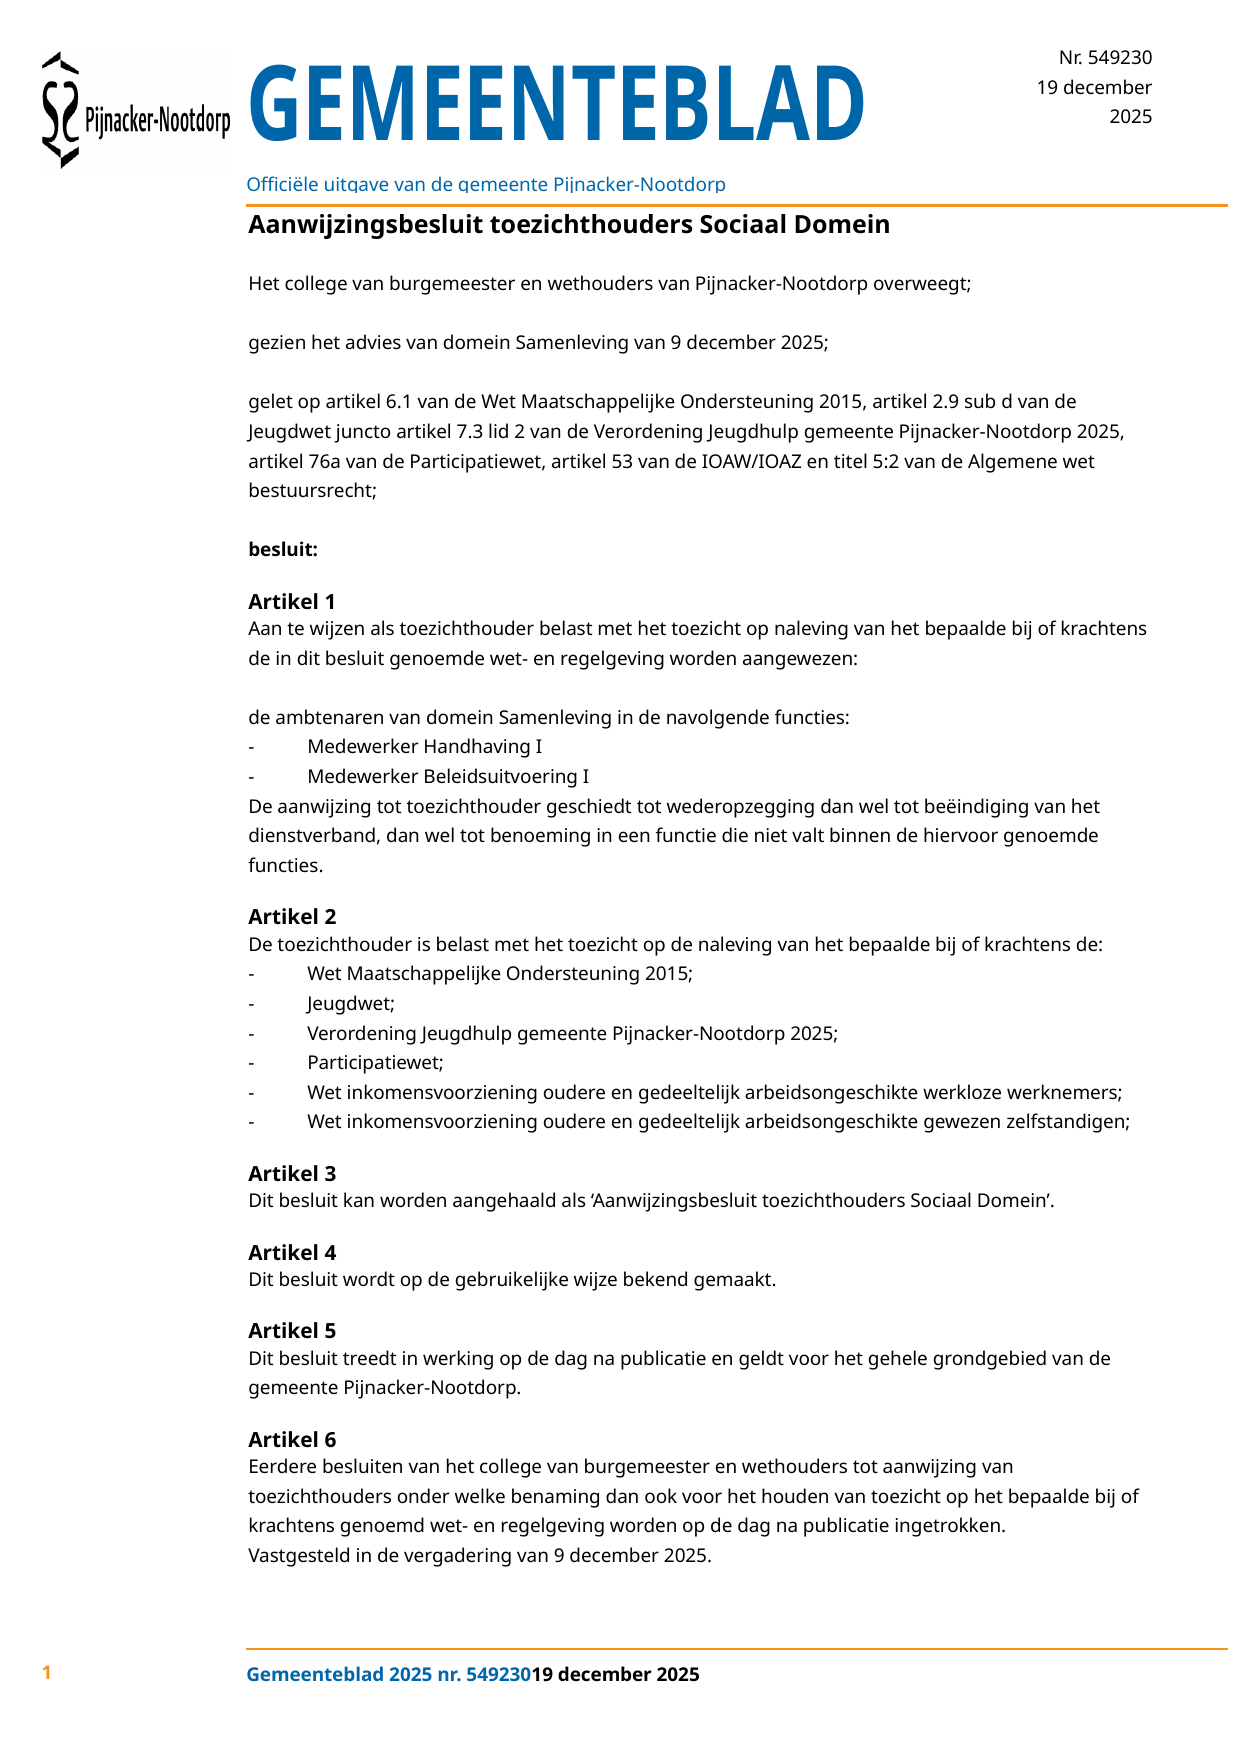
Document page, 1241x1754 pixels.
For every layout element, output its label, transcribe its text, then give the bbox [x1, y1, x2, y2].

list Participatiewet; [248, 1049, 1152, 1075]
text Artikel 1 [248, 587, 1152, 615]
text Artikel 5 [248, 1317, 1152, 1345]
list Medewerker Beleidsuitvoering I [248, 763, 1152, 789]
text Eerdere besluiten van het college van burgemeester en wethouders tot aanwijzing van toezichthouders onder welke benaming dan ook voor het houden van toezicht op het bepaalde bij of krachtens genoemd wet- en regelgeving worden op de dag na publicatie ingetrokken. [248, 1453, 1152, 1538]
text Aan te wijzen als toezichthouder belast met het toezicht op naleving van het bepaalde bij of krachtens de in dit besluit genoemde wet- en regelgeving worden aangewezen: [248, 615, 1152, 671]
text besluit: [248, 537, 1152, 562]
text Het college van burgemeester en wethouders van Pijnacker-Nootdorp overweegt; [248, 270, 1152, 296]
list Jeugdwet; [248, 990, 1152, 1016]
text Artikel 2 [248, 902, 1152, 931]
list Verordening Jeugdhulp gemeente Pijnacker-Nootdorp 2025; [248, 1020, 1152, 1045]
text Vastgesteld in de vergadering van 9 december 2025. [248, 1542, 1152, 1568]
text De toezichthouder is belast met het toezicht op de naleving van het bepaalde bij of krachtens de: [248, 931, 1152, 957]
text Aanwijzingsbesluit toezichthouders Sociaal Domein [248, 207, 1152, 241]
list Wet inkomensvoorziening oudere en gedeeltelijk arbeidsongeschikte werkloze werknemers; [248, 1079, 1152, 1104]
text Artikel 6 [248, 1425, 1152, 1453]
text gezien het advies van domein Samenleving van 9 december 2025; [248, 329, 1152, 355]
text gelet op artikel 6.1 van de Wet Maatschappelijke Ondersteuning 2015, artikel 2.9 sub d van de Jeugdwet juncto artikel 7.3 lid 2 van de Verordening Jeugdhulp gemeente Pijnacker-Nootdorp 2025, artikel 76a van de Participatiewet, artikel 53 van de IOAW/IOAZ en titel 5:2 van de Algemene wet bestuursrecht; [248, 389, 1152, 503]
text De aanwijzing tot toezichthouder geschiedt tot wederopzegging dan wel tot beëindiging van het dienstverband, dan wel tot benoeming in een functie die niet valt binnen de hiervoor genoemde functies. [248, 793, 1152, 878]
list Wet Maatschappelijke Ondersteuning 2015; [248, 961, 1152, 986]
text Dit besluit kan worden aangehaald als ‘Aanwijzingsbesluit toezichthouders Sociaal Domein’. [248, 1187, 1152, 1213]
text Artikel 4 [248, 1238, 1152, 1266]
list Wet inkomensvoorziening oudere en gedeeltelijk arbeidsongeschikte gewezen zelfstandigen; [248, 1108, 1152, 1134]
list Medewerker Handhaving I [248, 734, 1152, 759]
text Dit besluit treedt in werking op de dag na publicatie en geldt voor het gehele grondgebied van de gemeente Pijnacker-Nootdorp. [248, 1345, 1152, 1400]
text de ambtenaren van domein Samenleving in de navolgende functies: [248, 704, 1152, 730]
text Artikel 3 [248, 1159, 1152, 1187]
picture [41, 47, 231, 172]
text Dit besluit wordt op de gebruikelijke wijze bekend gemaakt. [248, 1266, 1152, 1292]
